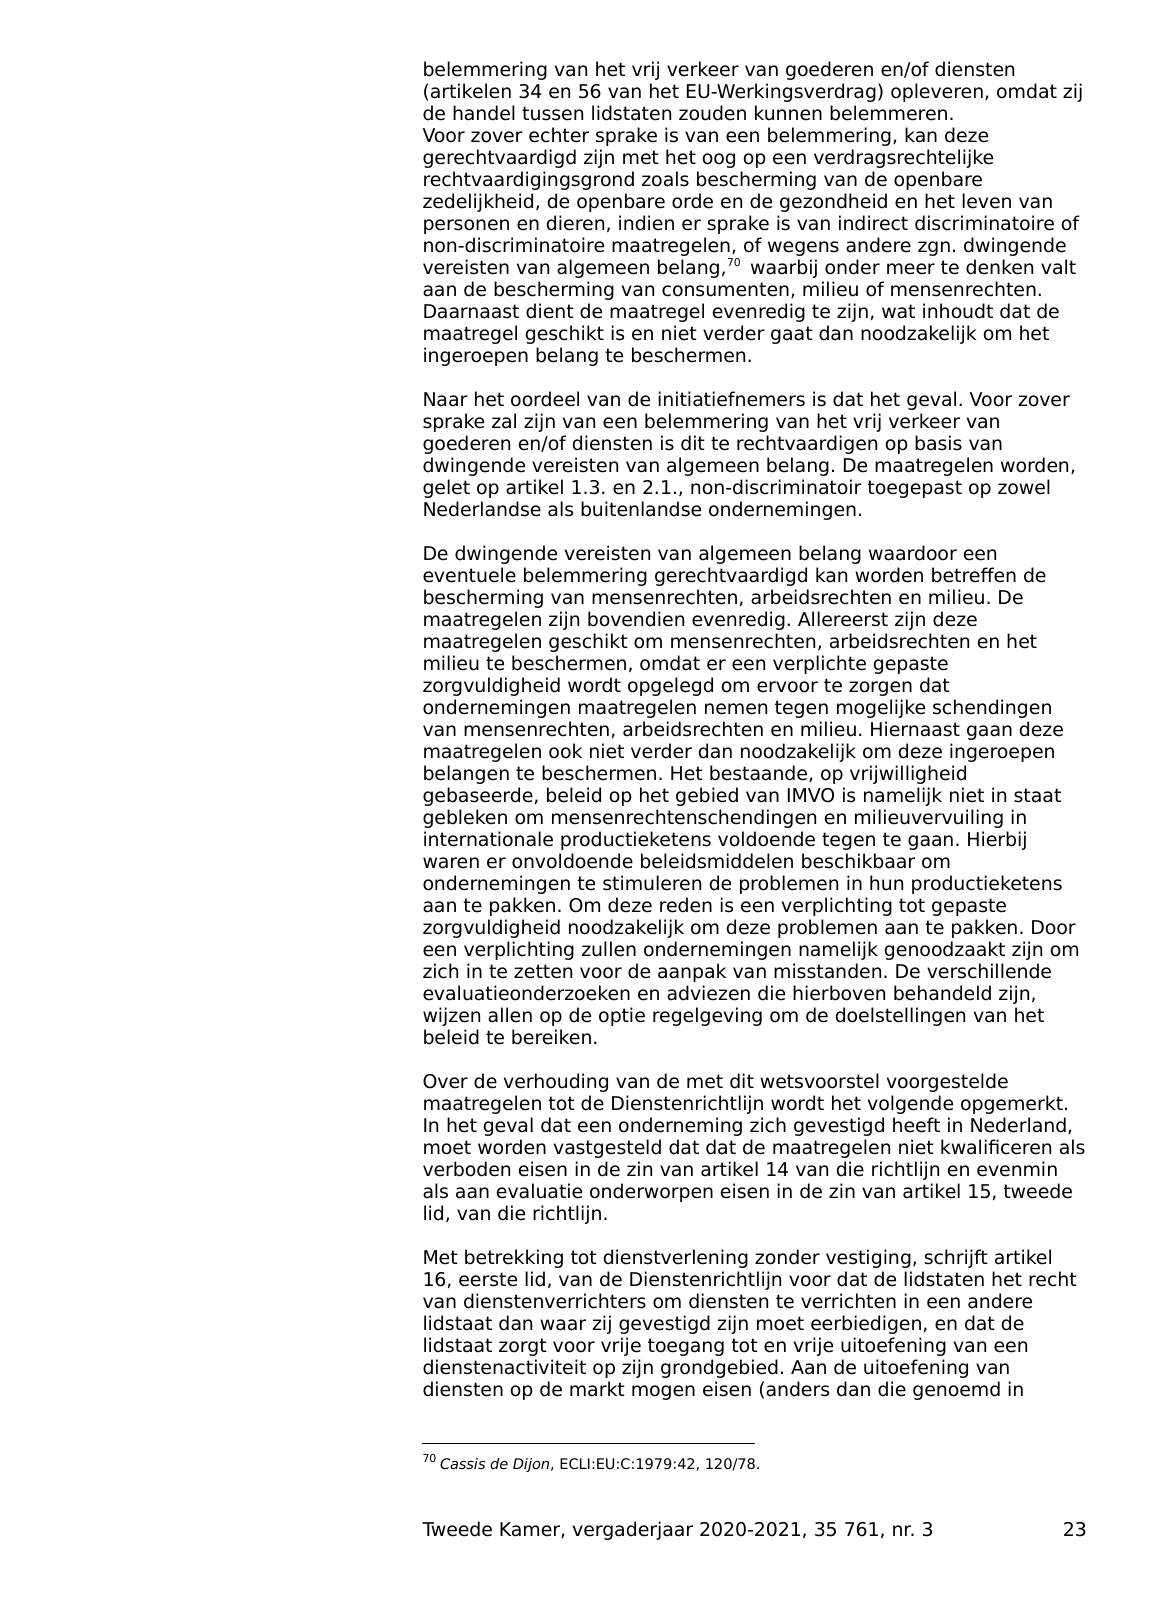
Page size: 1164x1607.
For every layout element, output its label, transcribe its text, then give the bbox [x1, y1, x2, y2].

text Voor zover echter sprake is van een belemmering, kan deze gerechtvaardigd zijn met het oog op een verdragsrechtelijke rechtvaardigingsgrond zoals bescherming van de openbare zedelijkheid, de openbare orde en de gezondheid en het leven van personen en dieren, indien er sprake is van indirect discriminatoire of non-discriminatoire maatregelen, of wegens andere zgn. dwingende vereisten van algemeen belang, waarbij onder meer te denken valt aan de bescherming van consumenten, milieu of mensenrechten. Daarnaast dient de maatregel evenredig te zijn, wat inhoudt dat de maatregel geschikt is en niet verder gaat dan noodzakelijk om het ingeroepen belang te beschermen. [422, 125, 1087, 367]
text De dwingende vereisten van algemeen belang waardoor een eventuele belemmering gerechtvaardigd kan worden betreffen de bescherming van mensenrechten, arbeidsrechten en milieu. De maatregelen zijn bovendien evenredig. Allereerst zijn deze maatregelen geschikt om mensenrechten, arbeidsrechten en het milieu te beschermen, omdat er een verplichte gepaste zorgvuldigheid wordt opgelegd om ervoor te zorgen dat ondernemingen maatregelen nemen tegen mogelijke schendingen van mensenrechten, arbeidsrechten en milieu. Hiernaast gaan deze maatregelen ook niet verder dan noodzakelijk om deze ingeroepen belangen te beschermen. Het bestaande, op vrijwilligheid gebaseerde, beleid op het gebied van IMVO is namelijk niet in staat gebleken om mensenrechtenschendingen en milieuvervuiling in internationale productieketens voldoende tegen te gaan. Hierbij waren er onvoldoende beleidsmiddelen beschikbaar om ondernemingen te stimuleren de problemen in hun productieketens aan te pakken. Om deze reden is een verplichting tot gepaste zorgvuldigheid noodzakelijk om deze problemen aan te pakken. Door een verplichting zullen ondernemingen namelijk genoodzaakt zijn om zich in te zetten voor de aanpak van misstanden. De verschillende evaluatieonderzoeken en adviezen die hierboven behandeld zijn, wijzen allen op de optie regelgeving om de doelstellingen van het beleid te bereiken. [422, 543, 1087, 1048]
text Naar het oordeel van de initiatiefnemers is dat het geval. Voor zover sprake zal zijn van een belemmering van het vrij verkeer van goederen en/of diensten is dit te rechtvaardigen op basis van dwingende vereisten van algemeen belang. De maatregelen worden, gelet op artikel 1.3. en 2.1., non-discriminatoir toegepast op zowel Nederlandse als buitenlandse ondernemingen. [422, 389, 1087, 521]
text Met betrekking tot dienstverlening zonder vestiging, schrijft artikel 16, eerste lid, van de Dienstenrichtlijn voor dat de lidstaten het recht van dienstenverrichters om diensten te verrichten in een andere lidstaat dan waar zij gevestigd zijn moet eerbiedigen, en dat de lidstaat zorgt voor vrije toegang tot en vrije uitoefening van een dienstenactiviteit op zijn grondgebied. Aan de uitoefening van diensten op de markt mogen eisen (anders dan die genoemd in [422, 1247, 1087, 1401]
text Over de verhouding van de met dit wetsvoorstel voorgestelde maatregelen tot de Dienstenrichtlijn wordt het volgende opgemerkt. In het geval dat een onderneming zich gevestigd heeft in Nederland, moet worden vastgesteld dat dat de maatregelen niet kwalificeren als verboden eisen in de zin van artikel 14 van die richtlijn en evenmin als aan evaluatie onderworpen eisen in de zin van artikel 15, tweede lid, van die richtlijn. [422, 1071, 1087, 1224]
text belemmering van het vrij verkeer van goederen en/of diensten (artikelen 34 en 56 van het EU-Werkingsverdrag) opleveren, omdat zij de handel tussen lidstaten zouden kunnen belemmeren. [422, 59, 1087, 125]
text Cassis de Dijon, ECLI:EU:C:1979:42, 120/78. [422, 1452, 1087, 1474]
